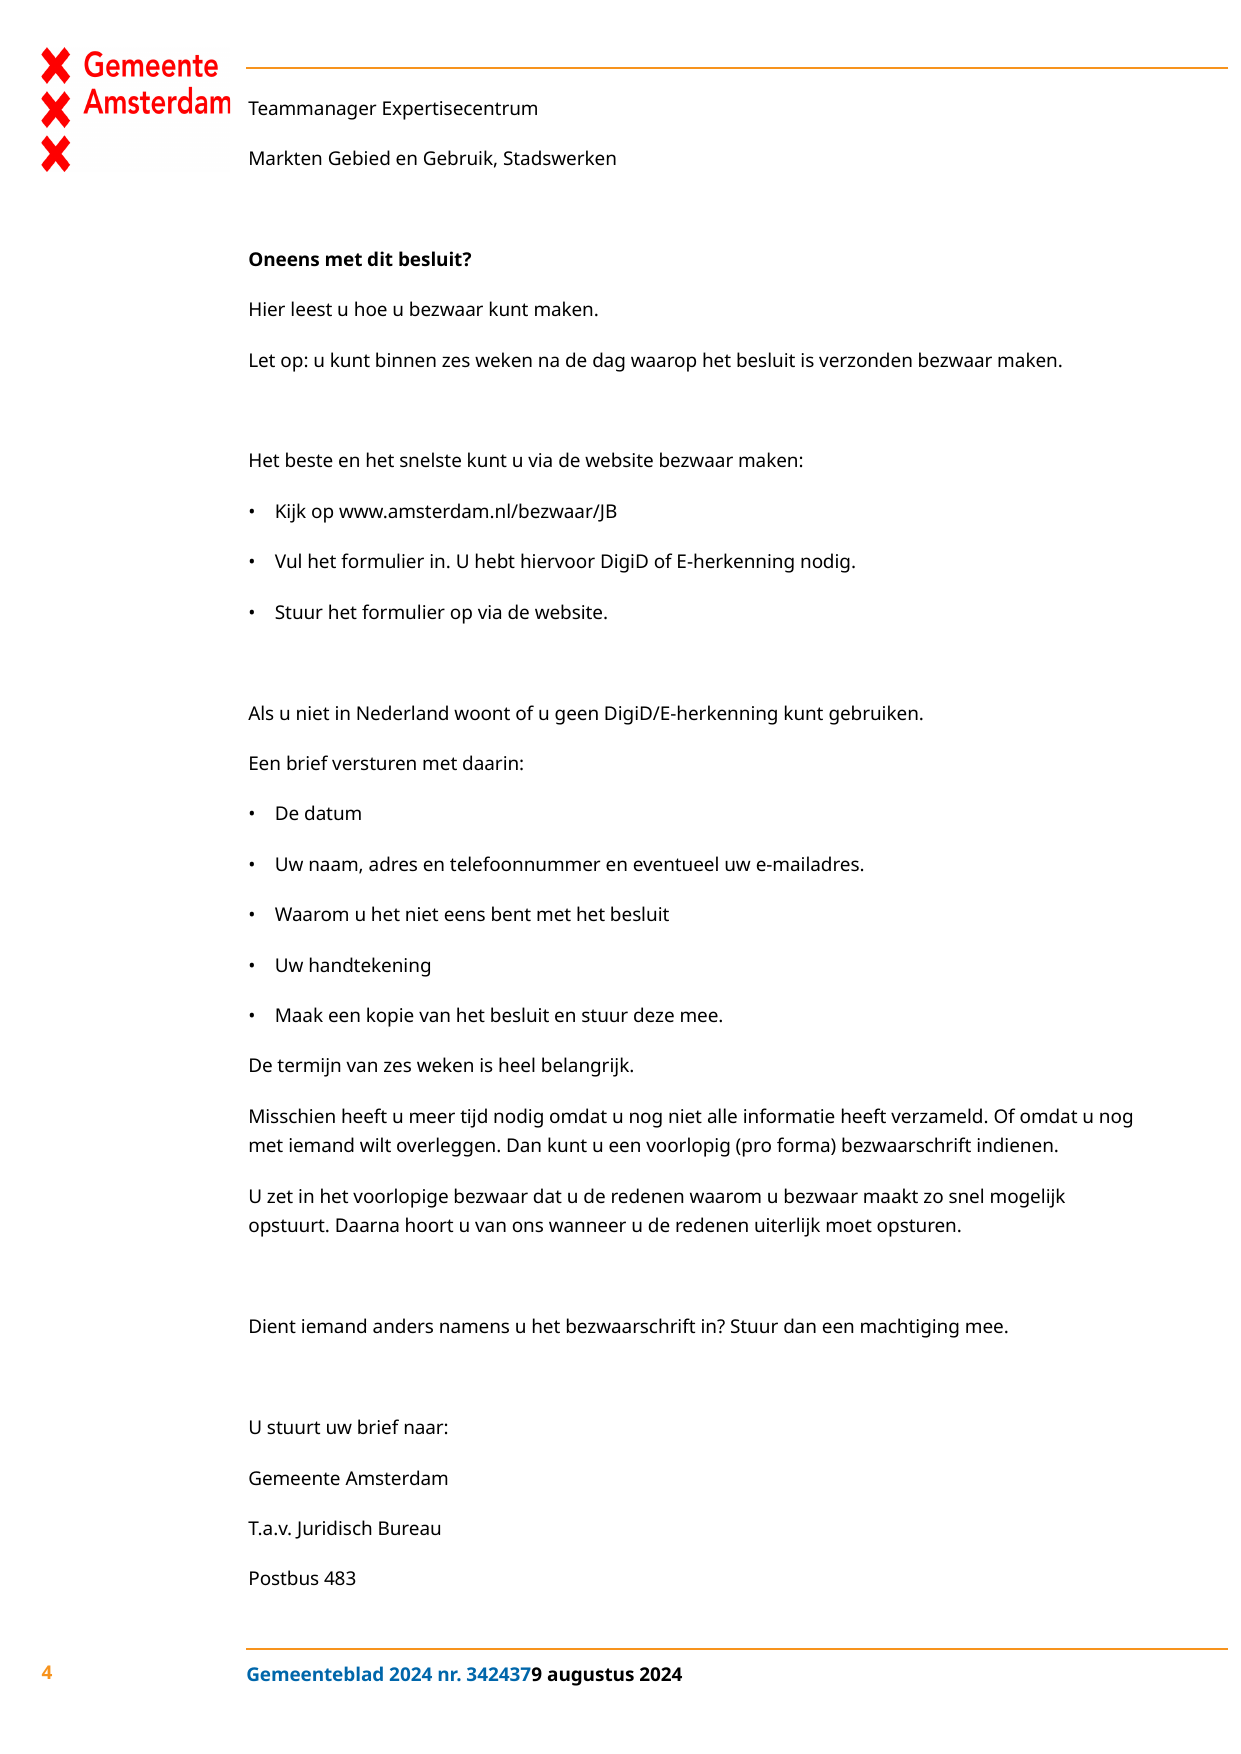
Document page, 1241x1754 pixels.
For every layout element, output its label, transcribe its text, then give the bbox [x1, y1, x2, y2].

text Let op: u kunt binnen zes weken na de dag waarop het besluit is verzonden bezwaar maken. [248, 347, 1152, 373]
text Postbus 483 [248, 1566, 1152, 1591]
text Als u niet in Nederland woont of u geen DigiD/E-herkenning kunt gebruiken. [248, 700, 1152, 726]
text T.a.v. Juridisch Bureau [248, 1515, 1152, 1541]
text Een brief versturen met daarin: [248, 750, 1152, 776]
text Markten Gebied en Gebruik, Stadswerken [248, 145, 1152, 171]
text De termijn van zes weken is heel belangrijk. [248, 1053, 1152, 1078]
text • Kijk op www.amsterdam.nl/bezwaar/JB [248, 498, 1152, 524]
text Teammanager Expertisecentrum [248, 95, 1152, 121]
text U stuurt uw brief naar: [248, 1414, 1152, 1440]
text Hier leest u hoe u bezwaar kunt maken. [248, 296, 1152, 322]
text • Maak een kopie van het besluit en stuur deze mee. [248, 1002, 1152, 1028]
text Oneens met dit besluit? [248, 246, 1152, 272]
picture [41, 47, 231, 172]
text U zet in het voorlopige bezwaar dat u de redenen waarom u bezwaar maakt zo snel mogelijk opstuurt. Daarna hoort u van ons wanneer u de redenen uiterlijk moet opsturen. [248, 1183, 1152, 1238]
text Gemeente Amsterdam [248, 1465, 1152, 1491]
text • Uw handtekening [248, 952, 1152, 978]
text • De datum [248, 801, 1152, 826]
text • Stuur het formulier op via de website. [248, 599, 1152, 625]
text • Waarom u het niet eens bent met het besluit [248, 901, 1152, 927]
text Dient iemand anders namens u het bezwaarschrift in? Stuur dan een machtiging mee. [248, 1313, 1152, 1339]
text Het beste en het snelste kunt u via de website bezwaar maken: [248, 448, 1152, 473]
text • Uw naam, adres en telefoonnummer en eventueel uw e-mailadres. [248, 851, 1152, 877]
text Misschien heeft u meer tijd nodig omdat u nog niet alle informatie heeft verzameld. Of omdat u nog met iemand wilt overleggen. Dan kunt u een voorlopig (pro forma) bezwaarschrift indienen. [248, 1103, 1152, 1158]
text • Vul het formulier in. U hebt hiervoor DigiD of E-herkenning nodig. [248, 548, 1152, 574]
